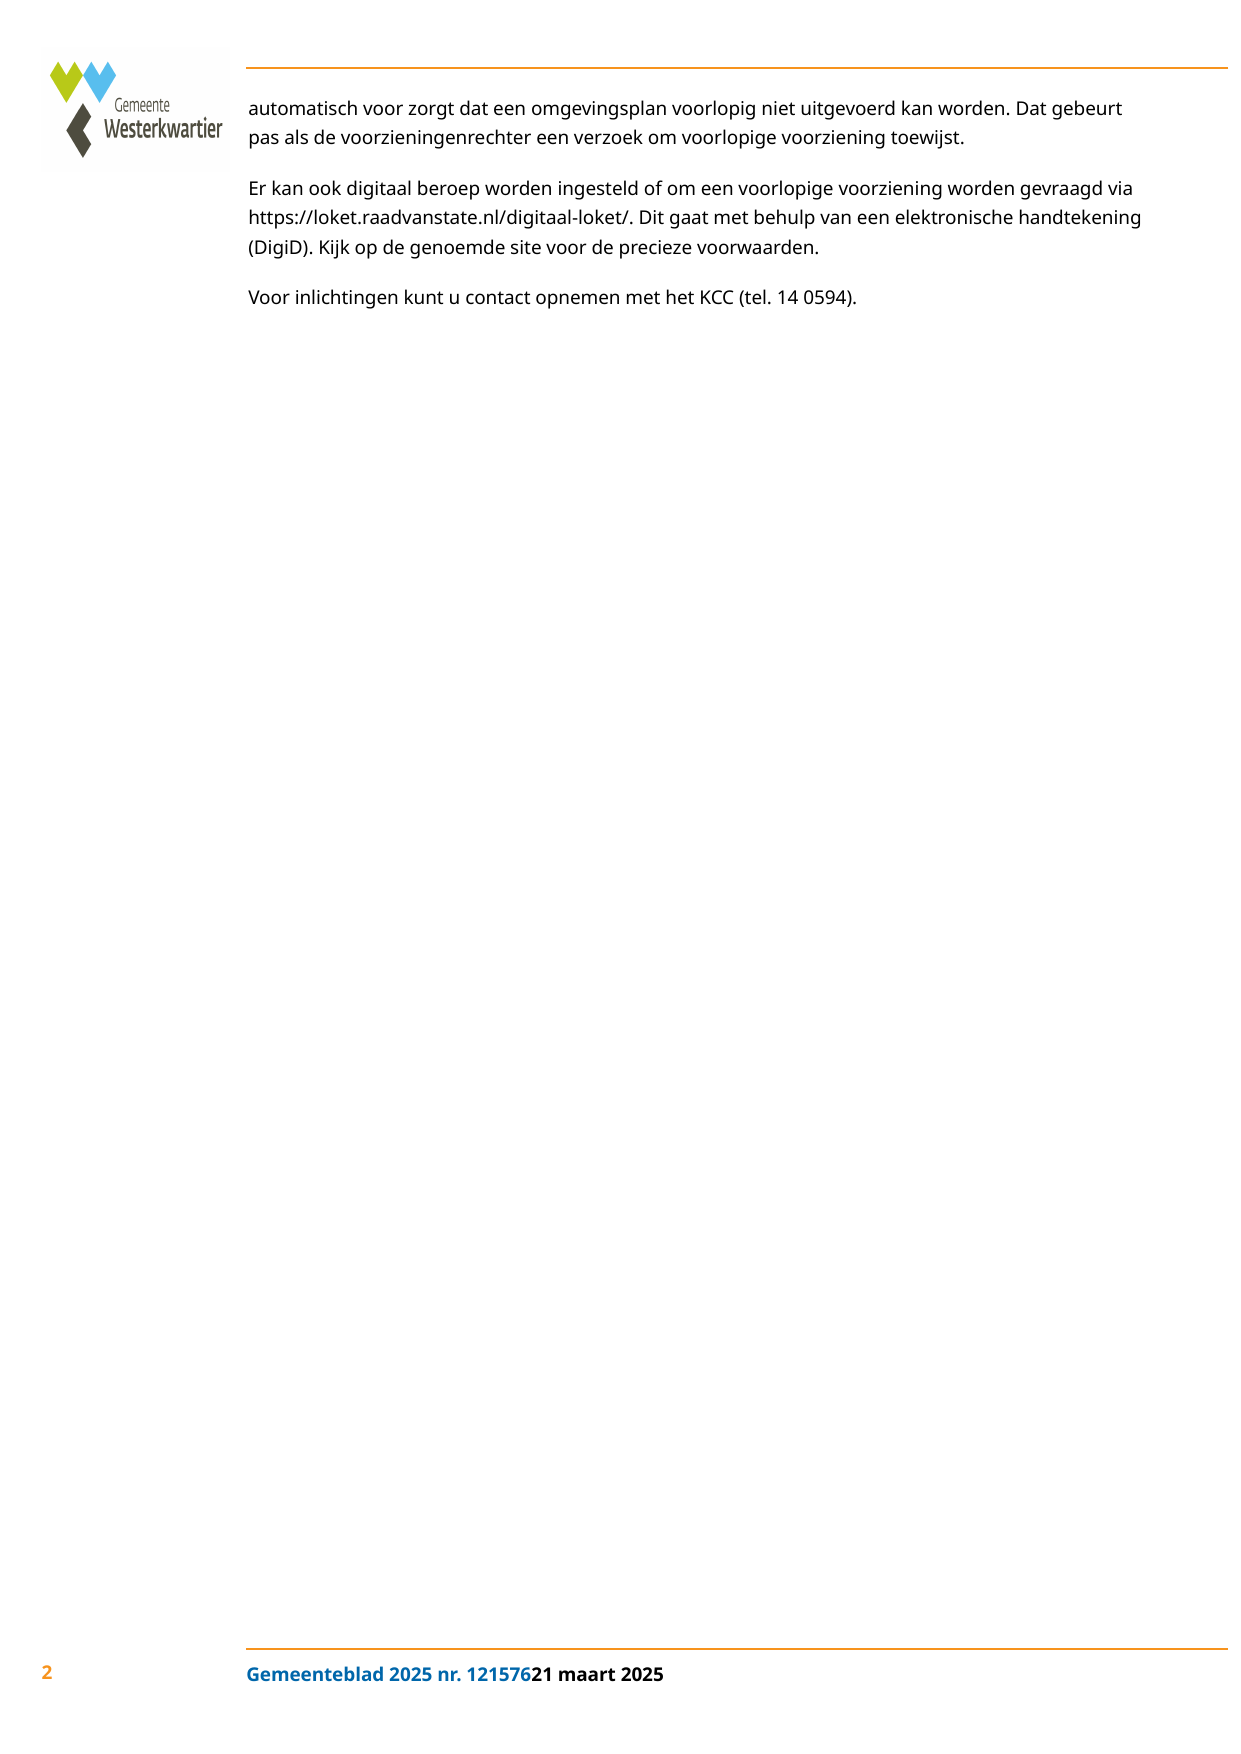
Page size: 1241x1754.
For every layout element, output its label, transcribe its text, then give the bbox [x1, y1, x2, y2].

text Er kan ook digitaal beroep worden ingesteld of om een voorlopige voorziening worden gevraagd via https://loket.raadvanstate.nl/digitaal-loket/. Dit gaat met behulp van een elektronische handtekening (DigiD). Kijk op de genoemde site voor de precieze voorwaarden. [248, 175, 1152, 260]
text Voor inlichtingen kunt u contact opnemen met het KCC (tel. 14 0594). [248, 284, 1152, 310]
picture [41, 47, 231, 172]
text automatisch voor zorgt dat een omgevingsplan voorlopig niet uitgevoerd kan worden. Dat gebeurt pas als de voorzieningenrechter een verzoek om voorlopige voorziening toewijst. [248, 95, 1152, 150]
